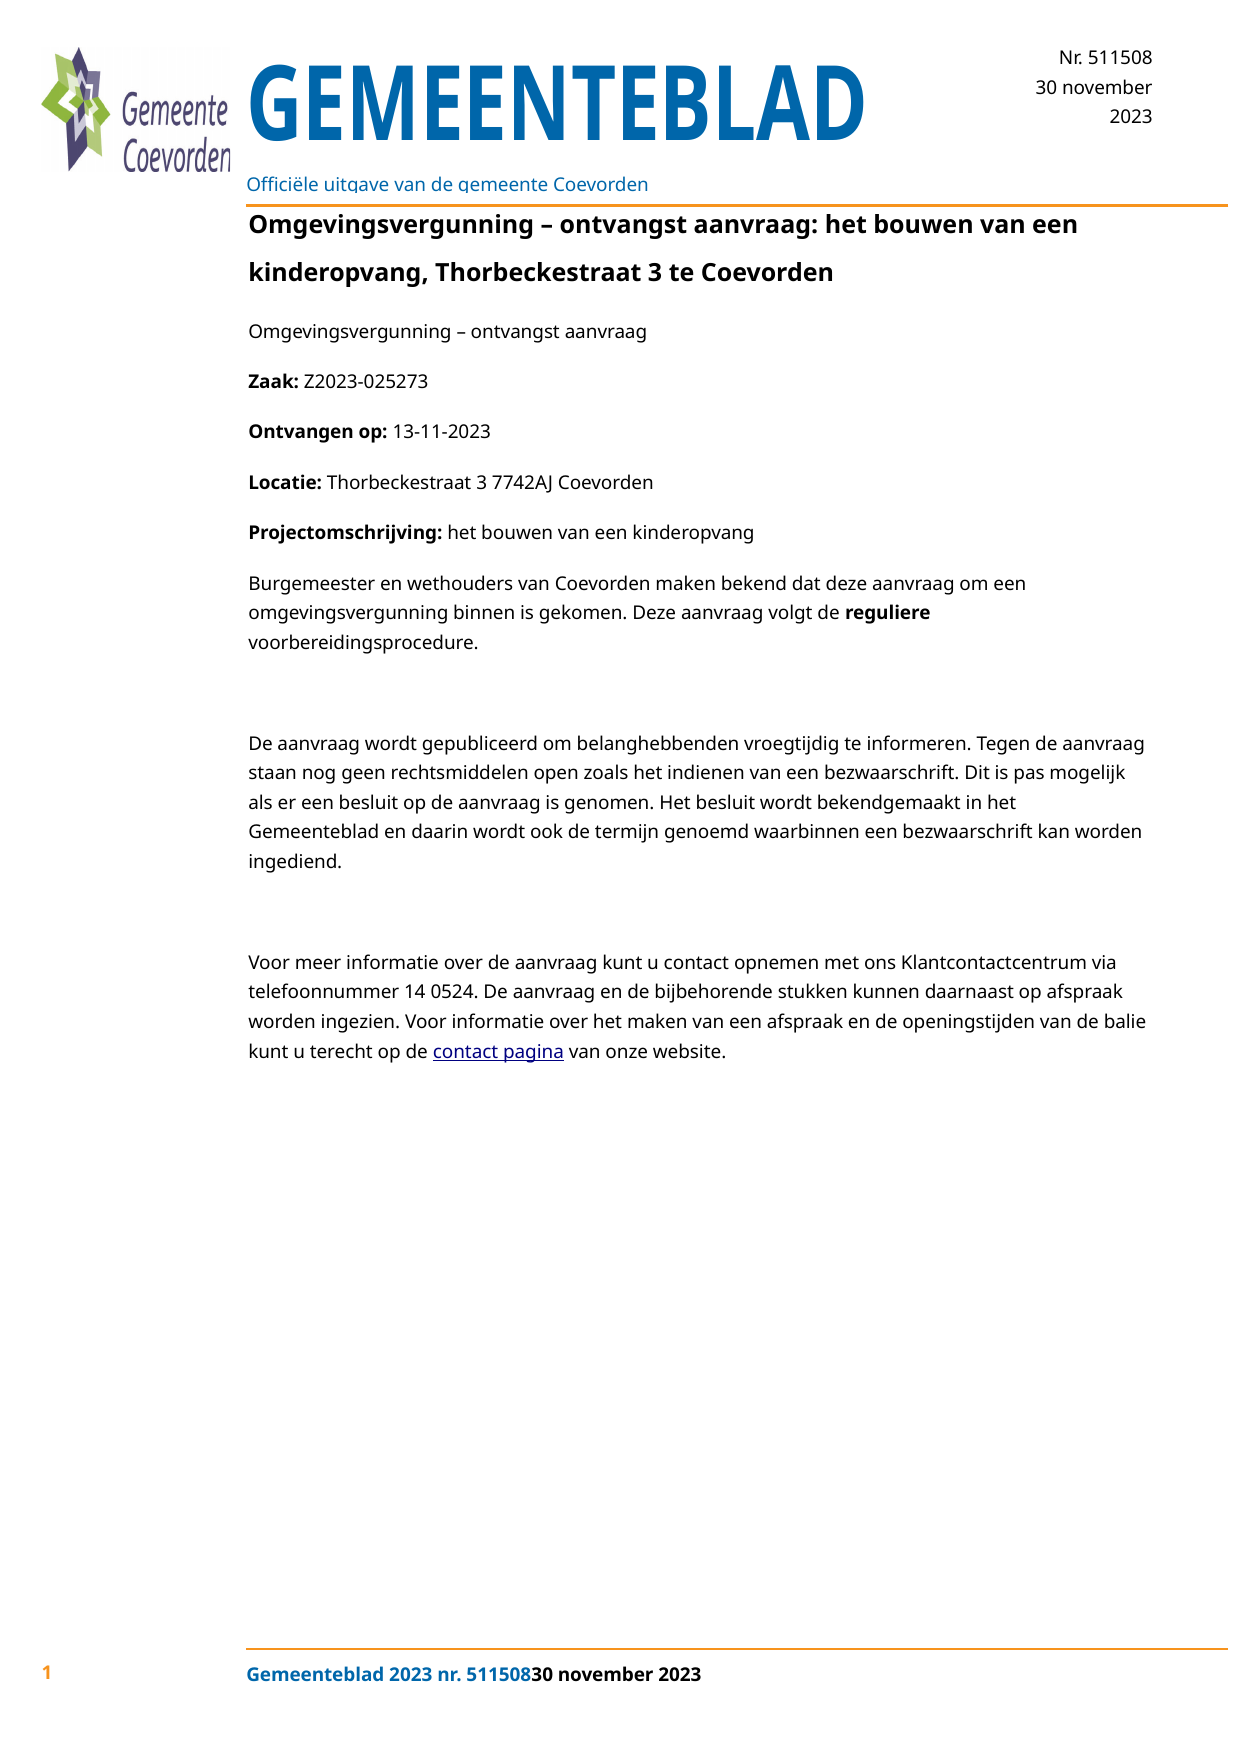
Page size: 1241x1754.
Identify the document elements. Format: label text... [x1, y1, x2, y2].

text De aanvraag wordt gepubliceerd om belanghebbenden vroegtijdig te informeren. Tegen de aanvraag staan nog geen rechtsmiddelen open zoals het indienen van een bezwaarschrift. Dit is pas mogelijk als er een besluit op de aanvraag is genomen. Het besluit wordt bekendgemaakt in het Gemeenteblad en daarin wordt ook de termijn genoemd waarbinnen een bezwaarschrift kan worden ingediend. [248, 730, 1152, 874]
text Locatie: Thorbeckestraat 3 7742AJ Coevorden [248, 469, 1152, 495]
text Voor meer informatie over de aanvraag kunt u contact opnemen met ons Klantcontactcentrum via telefoonnummer 14 0524. De aanvraag en de bijbehorende stukken kunnen daarnaast op afspraak worden ingezien. Voor informatie over het maken van een afspraak en de openingstijden van de balie kunt u terecht op de contact pagina van onze website. [248, 949, 1152, 1064]
text Omgevingsvergunning – ontvangst aanvraag: het bouwen van een kinderopvang, Thorbeckestraat 3 te Coevorden [248, 207, 1152, 288]
text Burgemeester en wethouders van Coevorden maken bekend dat deze aanvraag om een omgevingsvergunning binnen is gekomen. Deze aanvraag volgt de reguliere voorbereidingsprocedure. [248, 570, 1152, 655]
text Ontvangen op: 13-11-2023 [248, 419, 1152, 444]
text Omgevingsvergunning – ontvangst aanvraag [248, 318, 1152, 344]
picture [41, 47, 231, 172]
text Projectomschrijving: het bouwen van een kinderopvang [248, 519, 1152, 545]
text Zaak: Z2023-025273 [248, 368, 1152, 394]
